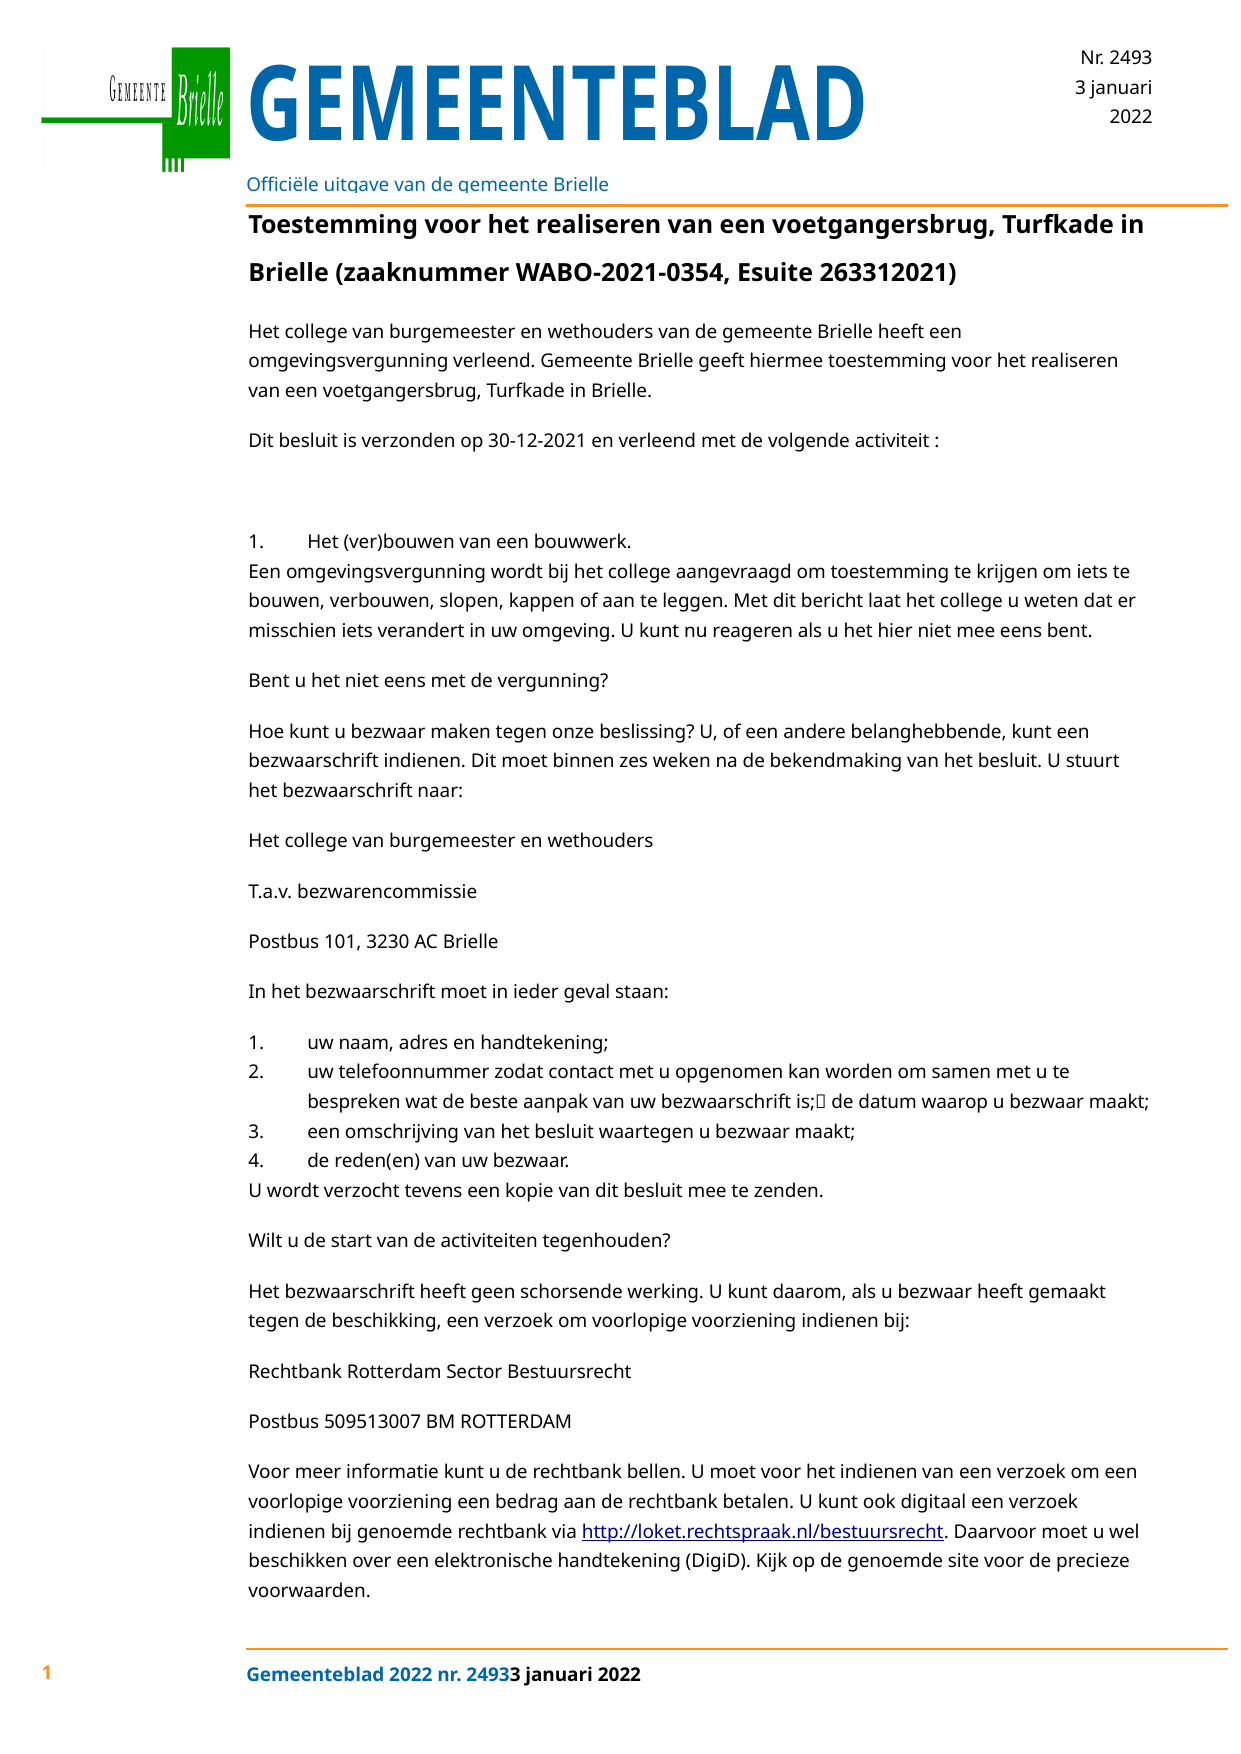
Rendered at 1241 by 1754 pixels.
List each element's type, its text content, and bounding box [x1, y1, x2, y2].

picture [41, 47, 231, 172]
text Het college van burgemeester en wethouders van de gemeente Brielle heeft een omgevingsvergunning verleend. Gemeente Brielle geeft hiermee toestemming voor het realiseren van een voetgangersbrug, Turfkade in Brielle. [248, 318, 1152, 403]
text Wilt u de start van de activiteiten tegenhouden? [248, 1227, 1152, 1253]
text Rechtbank Rotterdam Sector Bestuursrecht [248, 1358, 1152, 1384]
text Dit besluit is verzonden op 30-12-2021 en verleend met de volgende activiteit : [248, 427, 1152, 453]
text In het bezwaarschrift moet in ieder geval staan: [248, 979, 1152, 1004]
text Een omgevingsvergunning wordt bij het college aangevraagd om toestemming te krijgen om iets te bouwen, verbouwen, slopen, kappen of aan te leggen. Met dit bericht laat het college u weten dat er misschien iets verandert in uw omgeving. U kunt nu reageren als u het hier niet mee eens bent. [248, 558, 1152, 643]
list uw telefoonnummer zodat contact met u opgenomen kan worden om samen met u te bespreken wat de beste aanpak van uw bezwaarschrift is; de datum waarop u bezwaar maakt; [248, 1059, 1152, 1114]
text T.a.v. bezwarencommissie [248, 878, 1152, 904]
list een omschrijving van het besluit waartegen u bezwaar maakt; [248, 1118, 1152, 1144]
text Voor meer informatie kunt u de rechtbank bellen. U moet voor het indienen van een verzoek om een voorlopige voorziening een bedrag aan de rechtbank betalen. U kunt ook digitaal een verzoek indienen bij genoemde rechtbank via http://loket.rechtspraak.nl/bestuursrecht. Daarvoor moet u wel beschikken over een elektronische handtekening (DigiD). Kijk op de genoemde site voor de precieze voorwaarden. [248, 1459, 1152, 1603]
list Het (ver)bouwen van een bouwwerk. [248, 528, 1152, 554]
text Hoe kunt u bezwaar maken tegen onze beslissing? U, of een andere belanghebbende, kunt een bezwaarschrift indienen. Dit moet binnen zes weken na de bekendmaking van het besluit. U stuurt het bezwaarschrift naar: [248, 718, 1152, 803]
text Bent u het niet eens met de vergunning? [248, 667, 1152, 693]
text Het bezwaarschrift heeft geen schorsende werking. U kunt daarom, als u bezwaar heeft gemaakt tegen de beschikking, een verzoek om voorlopige voorziening indienen bij: [248, 1278, 1152, 1333]
list uw naam, adres en handtekening; [248, 1029, 1152, 1055]
list de reden(en) van uw bezwaar. [248, 1147, 1152, 1173]
text Toestemming voor het realiseren van een voetgangersbrug, Turfkade in Brielle (zaaknummer WABO-2021-0354, Esuite 263312021) [248, 207, 1152, 288]
text Postbus 509513007 BM ROTTERDAM [248, 1408, 1152, 1434]
text Postbus 101, 3230 AC Brielle [248, 928, 1152, 954]
text Het college van burgemeester en wethouders [248, 827, 1152, 853]
text U wordt verzocht tevens een kopie van dit besluit mee te zenden. [248, 1177, 1152, 1203]
